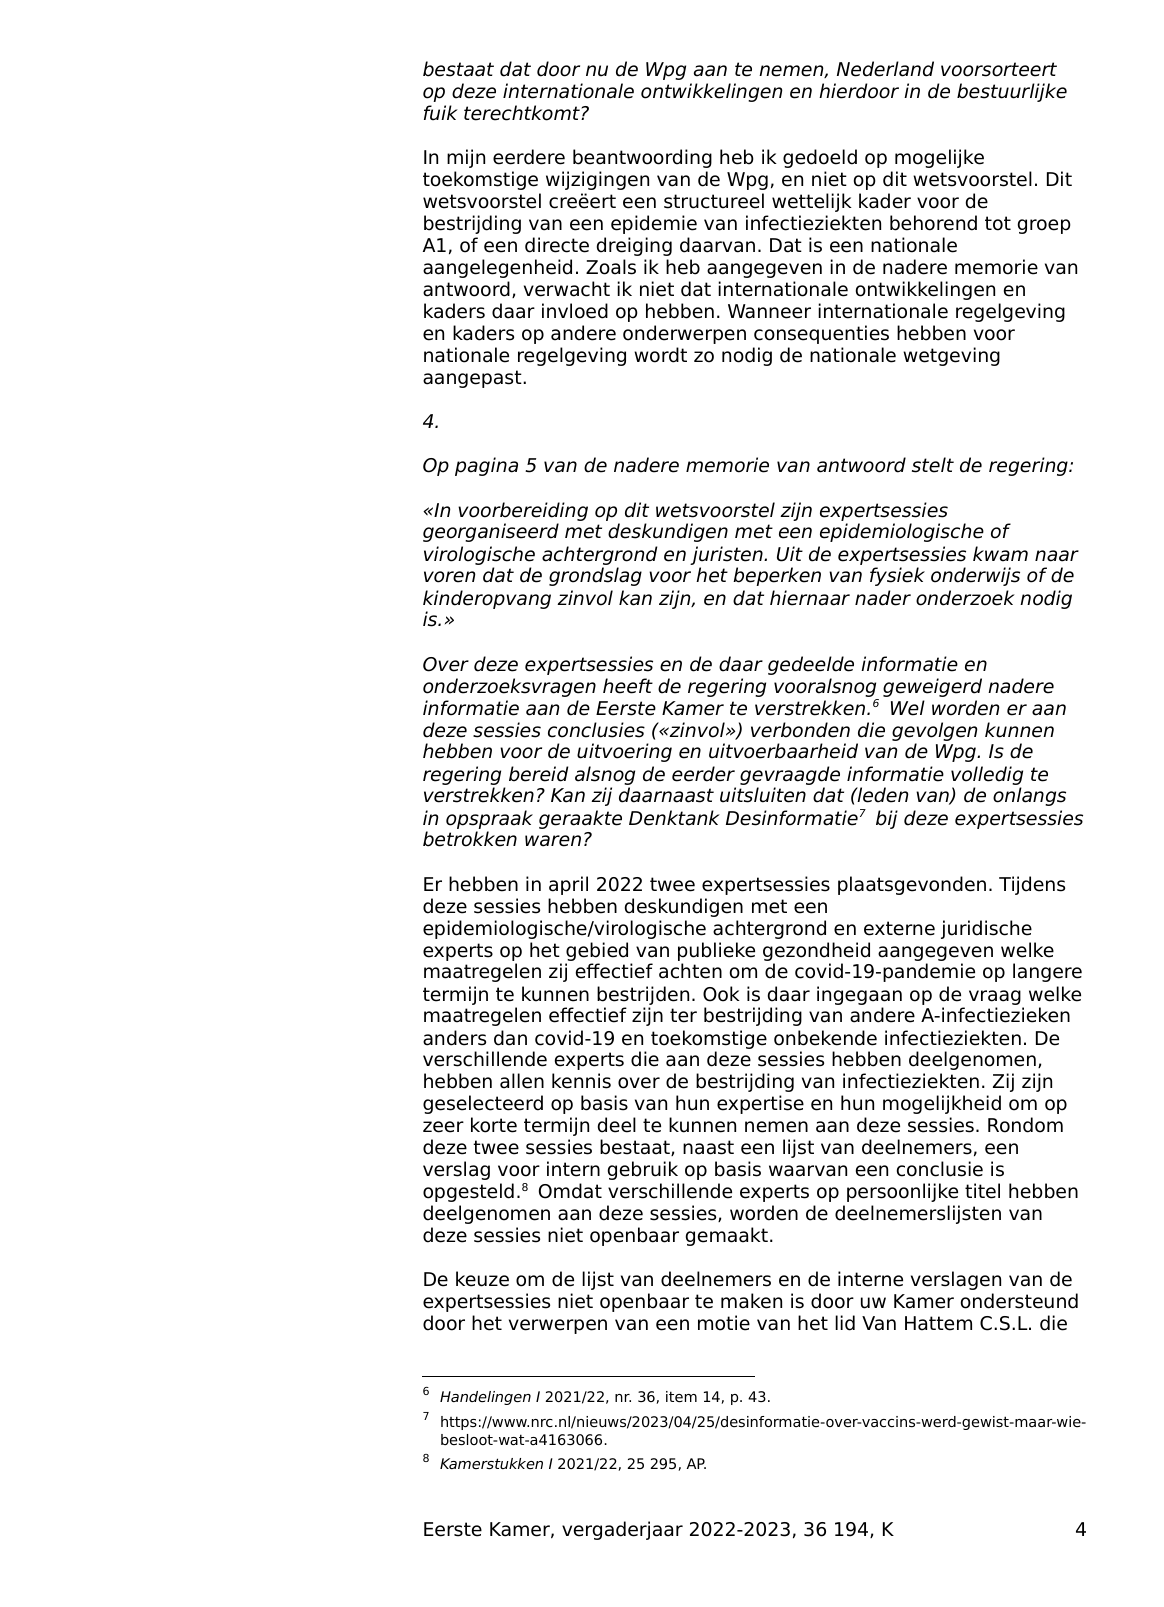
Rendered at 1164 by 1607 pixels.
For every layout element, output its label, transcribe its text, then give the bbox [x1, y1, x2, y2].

text Kamerstukken I 2021/22, 25 295, AP. [422, 1452, 1087, 1474]
text In mijn eerdere beantwoording heb ik gedoeld op mogelijke toekomstige wijzigingen van de Wpg, en niet op dit wetsvoorstel. Dit wetsvoorstel creëert een structureel wettelijk kader voor de bestrijding van een epidemie van infectieziekten behorend tot groep A1, of een directe dreiging daarvan. Dat is een nationale aangelegenheid. Zoals ik heb aangegeven in de nadere memorie van antwoord, verwacht ik niet dat internationale ontwikkelingen en kaders daar invloed op hebben. Wanneer internationale regelgeving en kaders op andere onderwerpen consequenties hebben voor nationale regelgeving wordt zo nodig de nationale wetgeving aangepast. [422, 147, 1087, 389]
text bestaat dat door nu de Wpg aan te nemen, Nederland voorsorteert op deze internationale ontwikkelingen en hierdoor in de bestuurlijke fuik terechtkomt? [422, 59, 1087, 125]
text De keuze om de lijst van deelnemers en de interne verslagen van de expertsessies niet openbaar te maken is door uw Kamer ondersteund door het verwerpen van een motie van het lid Van Hattem C.S.L. die [422, 1269, 1087, 1335]
text Er hebben in april 2022 twee expertsessies plaatsgevonden. Tijdens deze sessies hebben deskundigen met een epidemiologische/virologische achtergrond en externe juridische experts op het gebied van publieke gezondheid aangegeven welke maatregelen zij effectief achten om de covid-19-pandemie op langere termijn te kunnen bestrijden. Ook is daar ingegaan op de vraag welke maatregelen effectief zijn ter bestrijding van andere A-infectiezieken anders dan covid-19 en toekomstige onbekende infectieziekten. De verschillende experts die aan deze sessies hebben deelgenomen, hebben allen kennis over de bestrijding van infectieziekten. Zij zijn geselecteerd op basis van hun expertise en hun mogelijkheid om op zeer korte termijn deel te kunnen nemen aan deze sessies. Rondom deze twee sessies bestaat, naast een lijst van deelnemers, een verslag voor intern gebruik op basis waarvan een conclusie is opgesteld. Omdat verschillende experts op persoonlijke titel hebben deelgenomen aan deze sessies, worden de deelnemerslijsten van deze sessies niet openbaar gemaakt. [422, 873, 1087, 1247]
text Over deze expertsessies en de daar gedeelde informatie en onderzoeksvragen heeft de regering vooralsnog geweigerd nadere informatie aan de Eerste Kamer te verstrekken. Wel worden er aan deze sessies conclusies («zinvol») verbonden die gevolgen kunnen hebben voor de uitvoering en uitvoerbaarheid van de Wpg. Is de regering bereid alsnog de eerder gevraagde informatie volledig te verstrekken? Kan zij daarnaast uitsluiten dat (leden van) de onlangs in opspraak geraakte Denktank Desinformatie bij deze expertsessies betrokken waren? [422, 653, 1087, 851]
text Op pagina 5 van de nadere memorie van antwoord stelt de regering: [422, 455, 1087, 477]
subtitle 4. [422, 411, 1087, 433]
text «In voorbereiding op dit wetsvoorstel zijn expertsessies georganiseerd met deskundigen met een epidemiologische of virologische achtergrond en juristen. Uit de expertsessies kwam naar voren dat de grondslag voor het beperken van fysiek onderwijs of de kinderopvang zinvol kan zijn, en dat hiernaar nader onderzoek nodig is.» [422, 499, 1087, 631]
text Handelingen I 2021/22, nr. 36, item 14, p. 43. [422, 1385, 1087, 1407]
text https://www.nrc.nl/nieuws/2023/04/25/desinformatie-over-vaccins-werd-gewist-maar-wie-besloot-wat-a4163066. [422, 1410, 1087, 1449]
